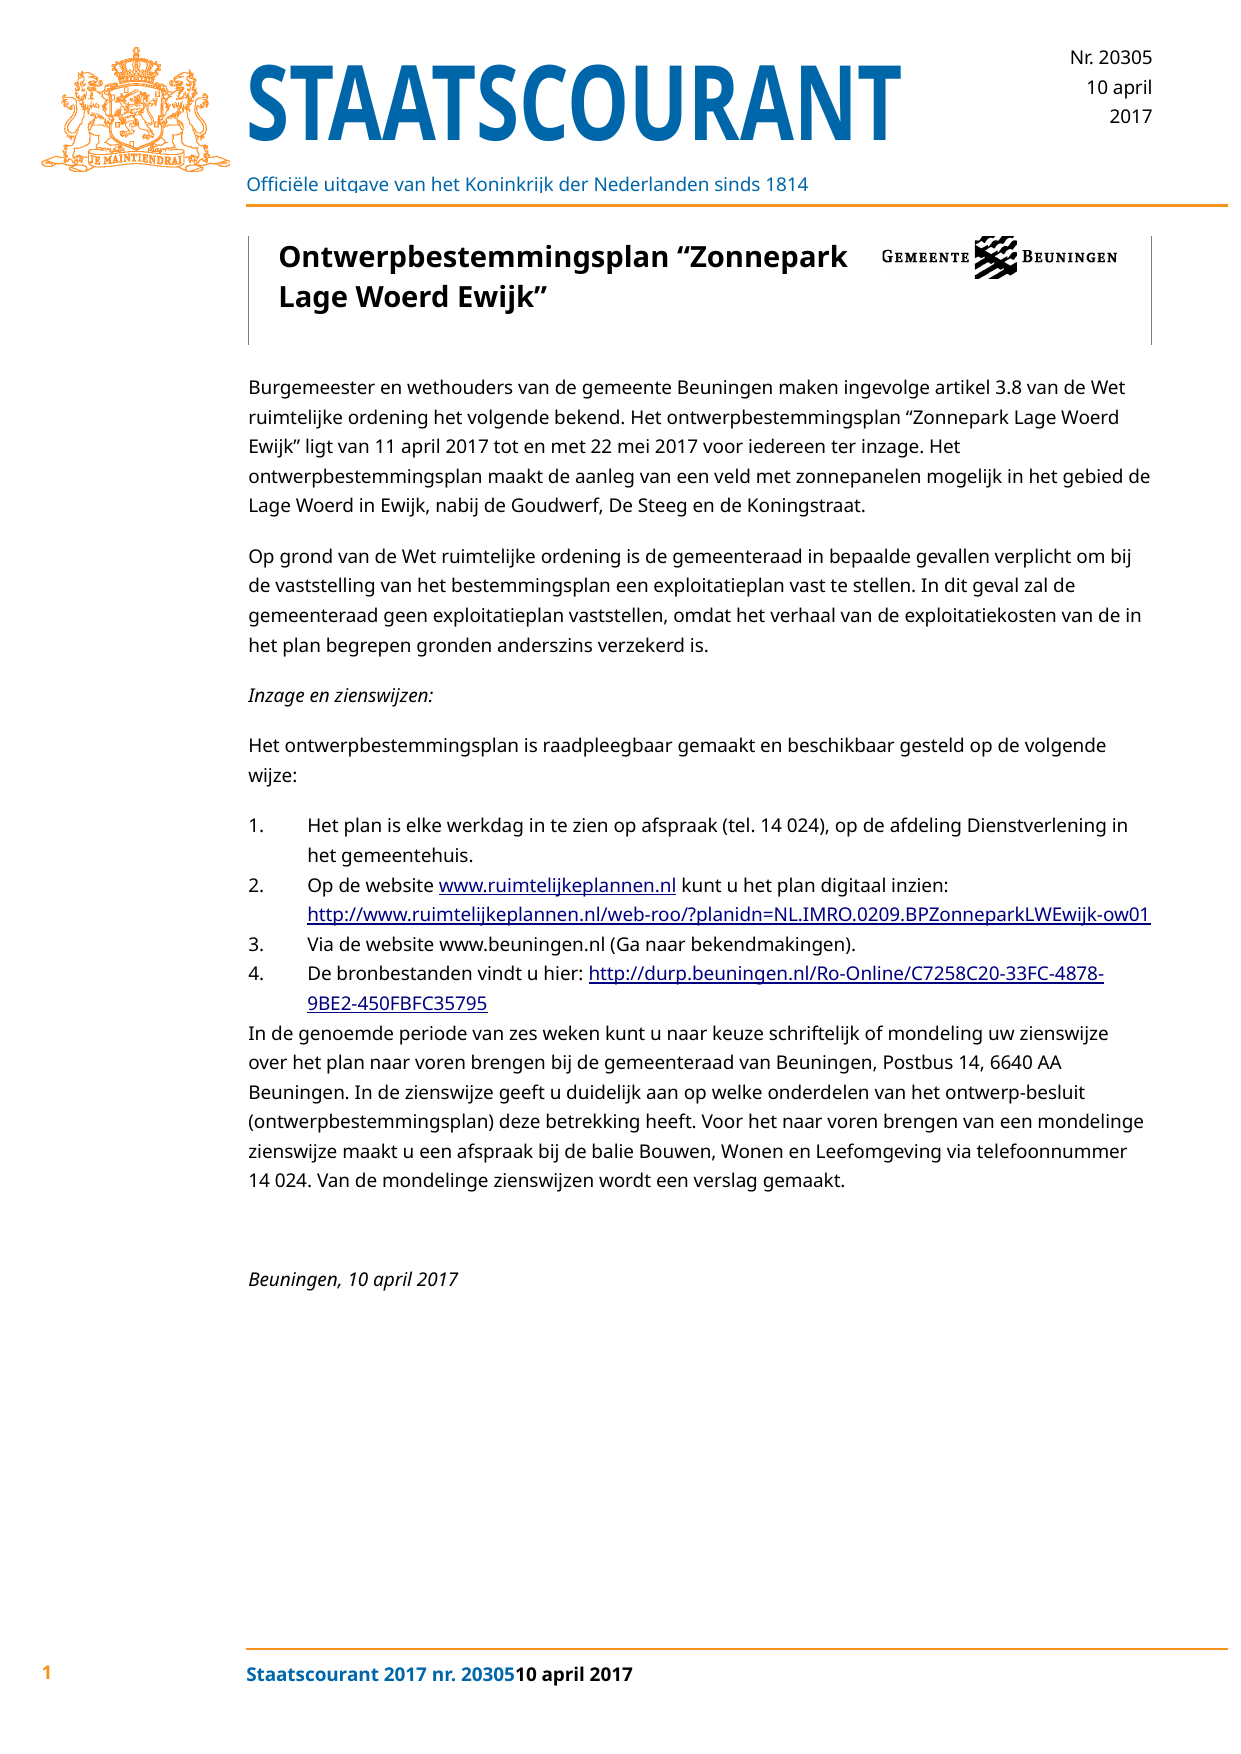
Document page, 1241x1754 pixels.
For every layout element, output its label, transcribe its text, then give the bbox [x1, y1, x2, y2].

text Inzage en zienswijzen: [248, 682, 1152, 708]
text Burgemeester en wethouders van de gemeente Beuningen maken ingevolge artikel 3.8 van de Wet ruimtelijke ordening het volgende bekend. Het ontwerpbestemmingsplan “Zonnepark Lage Woerd Ewijk” ligt van 11 april 2017 tot en met 22 mei 2017 voor iedereen ter inzage. Het ontwerpbestemmingsplan maakt de aanleg van een veld met zonnepanelen mogelijk in het gebied de Lage Woerd in Ewijk, nabij de Goudwerf, De Steeg en de Koningstraat. [248, 374, 1152, 518]
list De bronbestanden vindt u hier: http://durp.beuningen.nl/Ro-Online/C7258C20-33FC-4878-9BE2-450FBFC35795 [248, 961, 1152, 1016]
list Het plan is elke werkdag in te zien op afspraak (tel. 14 024), op de afdeling Dienstverlening in het gemeentehuis. [248, 813, 1152, 868]
table_header Ontwerpbestemmingsplan “Zonnepark Lage Woerd Ewijk” [249, 236, 850, 345]
text Op grond van de Wet ruimtelijke ordening is de gemeenteraad in bepaalde gevallen verplicht om bij de vaststelling van het bestemmingsplan een exploitatieplan vast te stellen. In dit geval zal de gemeenteraad geen exploitatieplan vaststellen, omdat het verhaal van de exploitatiekosten van de in het plan begrepen gronden anderszins verzekerd is. [248, 543, 1152, 657]
text In de genoemde periode van zes weken kunt u naar keuze schriftelijk of mondeling uw zienswijze over het plan naar voren brengen bij de gemeenteraad van Beuningen, Postbus 14, 6640 AA Beuningen. In de zienswijze geeft u duidelijk aan op welke onderdelen van het ontwerp-besluit (ontwerpbestemmingsplan) deze betrekking heeft. Voor het naar voren brengen van een mondelinge zienswijze maakt u een afspraak bij de balie Bouwen, Wonen en Leefomgeving via telefoonnummer 14 024. Van de mondelinge zienswijzen wordt een verslag gemaakt. [248, 1020, 1152, 1193]
table_header [850, 236, 1151, 345]
text Beuningen, 10 april 2017 [248, 1266, 1152, 1292]
picture [41, 47, 231, 172]
text Het ontwerpbestemmingsplan is raadpleegbaar gemaakt en beschikbaar gesteld op de volgende wijze: [248, 733, 1152, 788]
list Via de website www.beuningen.nl (Ga naar bekendmakingen). [248, 931, 1152, 957]
picture [882, 236, 1119, 279]
list Op de website www.ruimtelijkeplannen.nl kunt u het plan digitaal inzien: http://www.ruimtelijkeplannen.nl/web-roo/?planidn=NL.IMRO.0209.BPZonneparkLWEwijk-ow01 [248, 872, 1152, 927]
